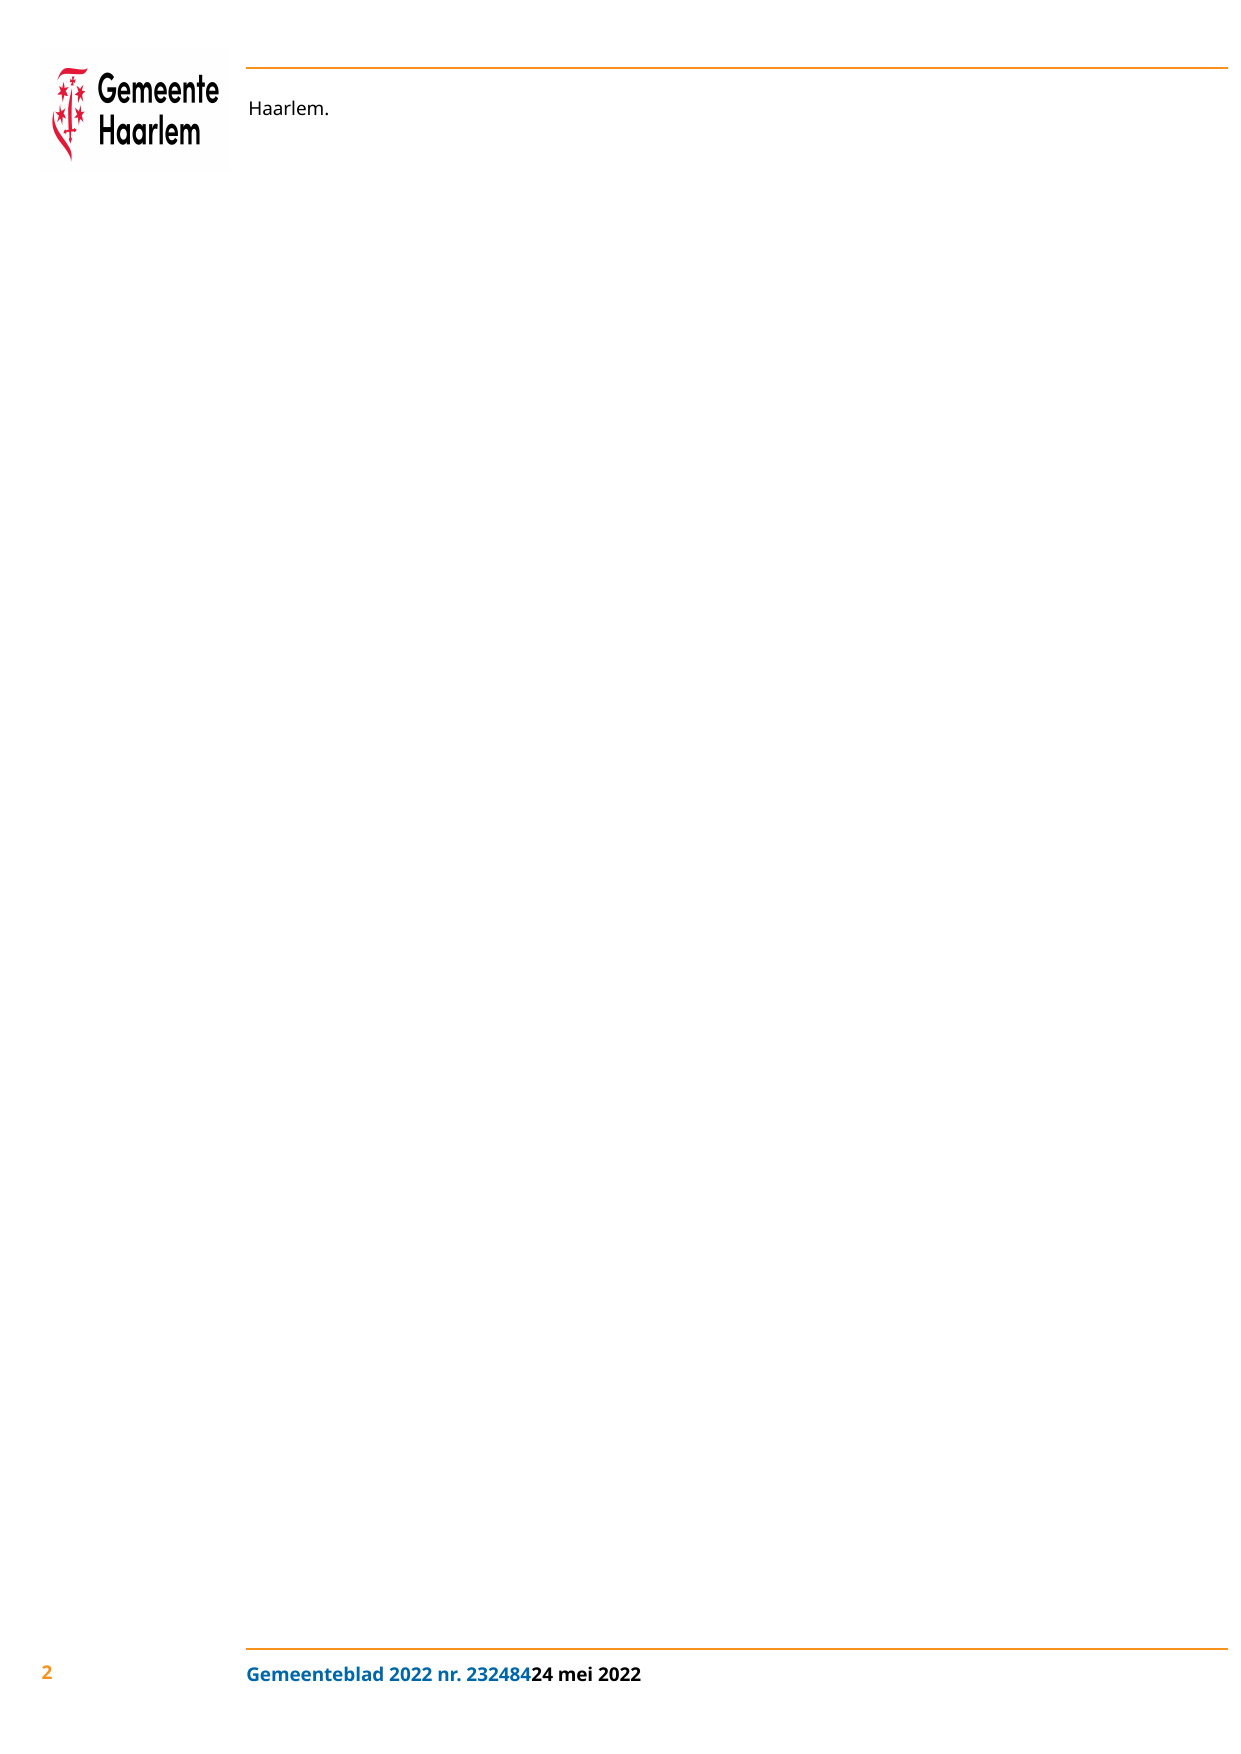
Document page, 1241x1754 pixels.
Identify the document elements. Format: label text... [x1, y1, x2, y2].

text Haarlem. [248, 95, 1152, 121]
picture [41, 47, 231, 172]
